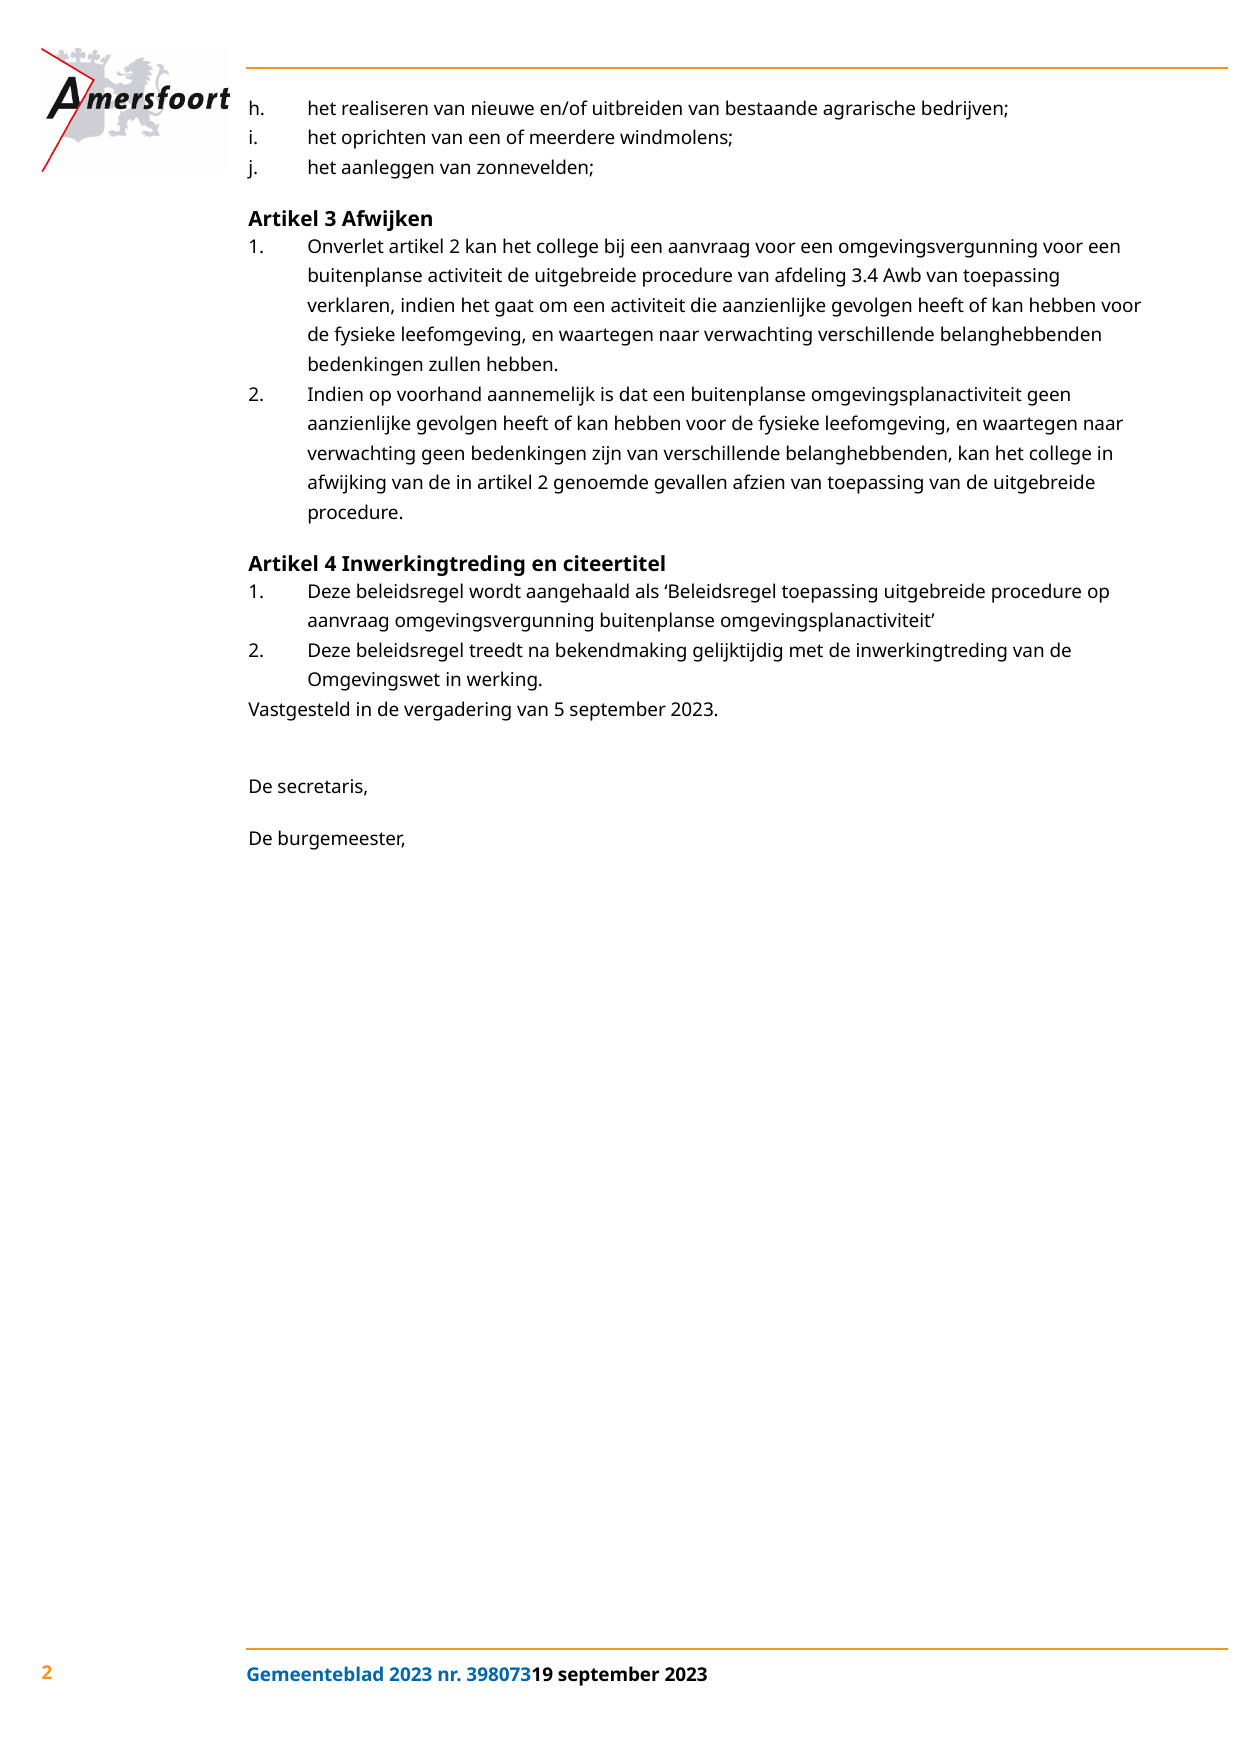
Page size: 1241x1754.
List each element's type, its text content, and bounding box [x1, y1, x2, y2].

list het aanleggen van zonnevelden; [248, 154, 1152, 180]
text Artikel 3 Afwijken [248, 204, 1152, 233]
text Artikel 4 Inwerkingtreding en citeertitel [248, 549, 1152, 578]
list Indien op voorhand aannemelijk is dat een buitenplanse omgevingsplanactiviteit geen aanzienlijke gevolgen heeft of kan hebben voor de fysieke leefomgeving, en waartegen naar verwachting geen bedenkingen zijn van verschillende belanghebbenden, kan het college in afwijking van de in artikel 2 genoemde gevallen afzien van toepassing van de uitgebreide procedure. [248, 381, 1152, 525]
list Onverlet artikel 2 kan het college bij een aanvraag voor een omgevingsvergunning voor een buitenplanse activiteit de uitgebreide procedure van afdeling 3.4 Awb van toepassing verklaren, indien het gaat om een activiteit die aanzienlijke gevolgen heeft of kan hebben voor de fysieke leefomgeving, en waartegen naar verwachting verschillende belanghebbenden bedenkingen zullen hebben. [248, 233, 1152, 377]
list het oprichten van een of meerdere windmolens; [248, 124, 1152, 150]
list Deze beleidsregel wordt aangehaald als ‘Beleidsregel toepassing uitgebreide procedure op aanvraag omgevingsvergunning buitenplanse omgevingsplanactiviteit’ [248, 578, 1152, 633]
list het realiseren van nieuwe en/of uitbreiden van bestaande agrarische bedrijven; [248, 95, 1152, 121]
text De secretaris, [248, 773, 1152, 799]
list Deze beleidsregel treedt na bekendmaking gelijktijdig met de inwerkingtreding van de Omgevingswet in werking. [248, 637, 1152, 692]
picture [41, 47, 231, 172]
text Vastgesteld in de vergadering van 5 september 2023. [248, 696, 1152, 722]
text De burgemeester, [248, 825, 1152, 851]
